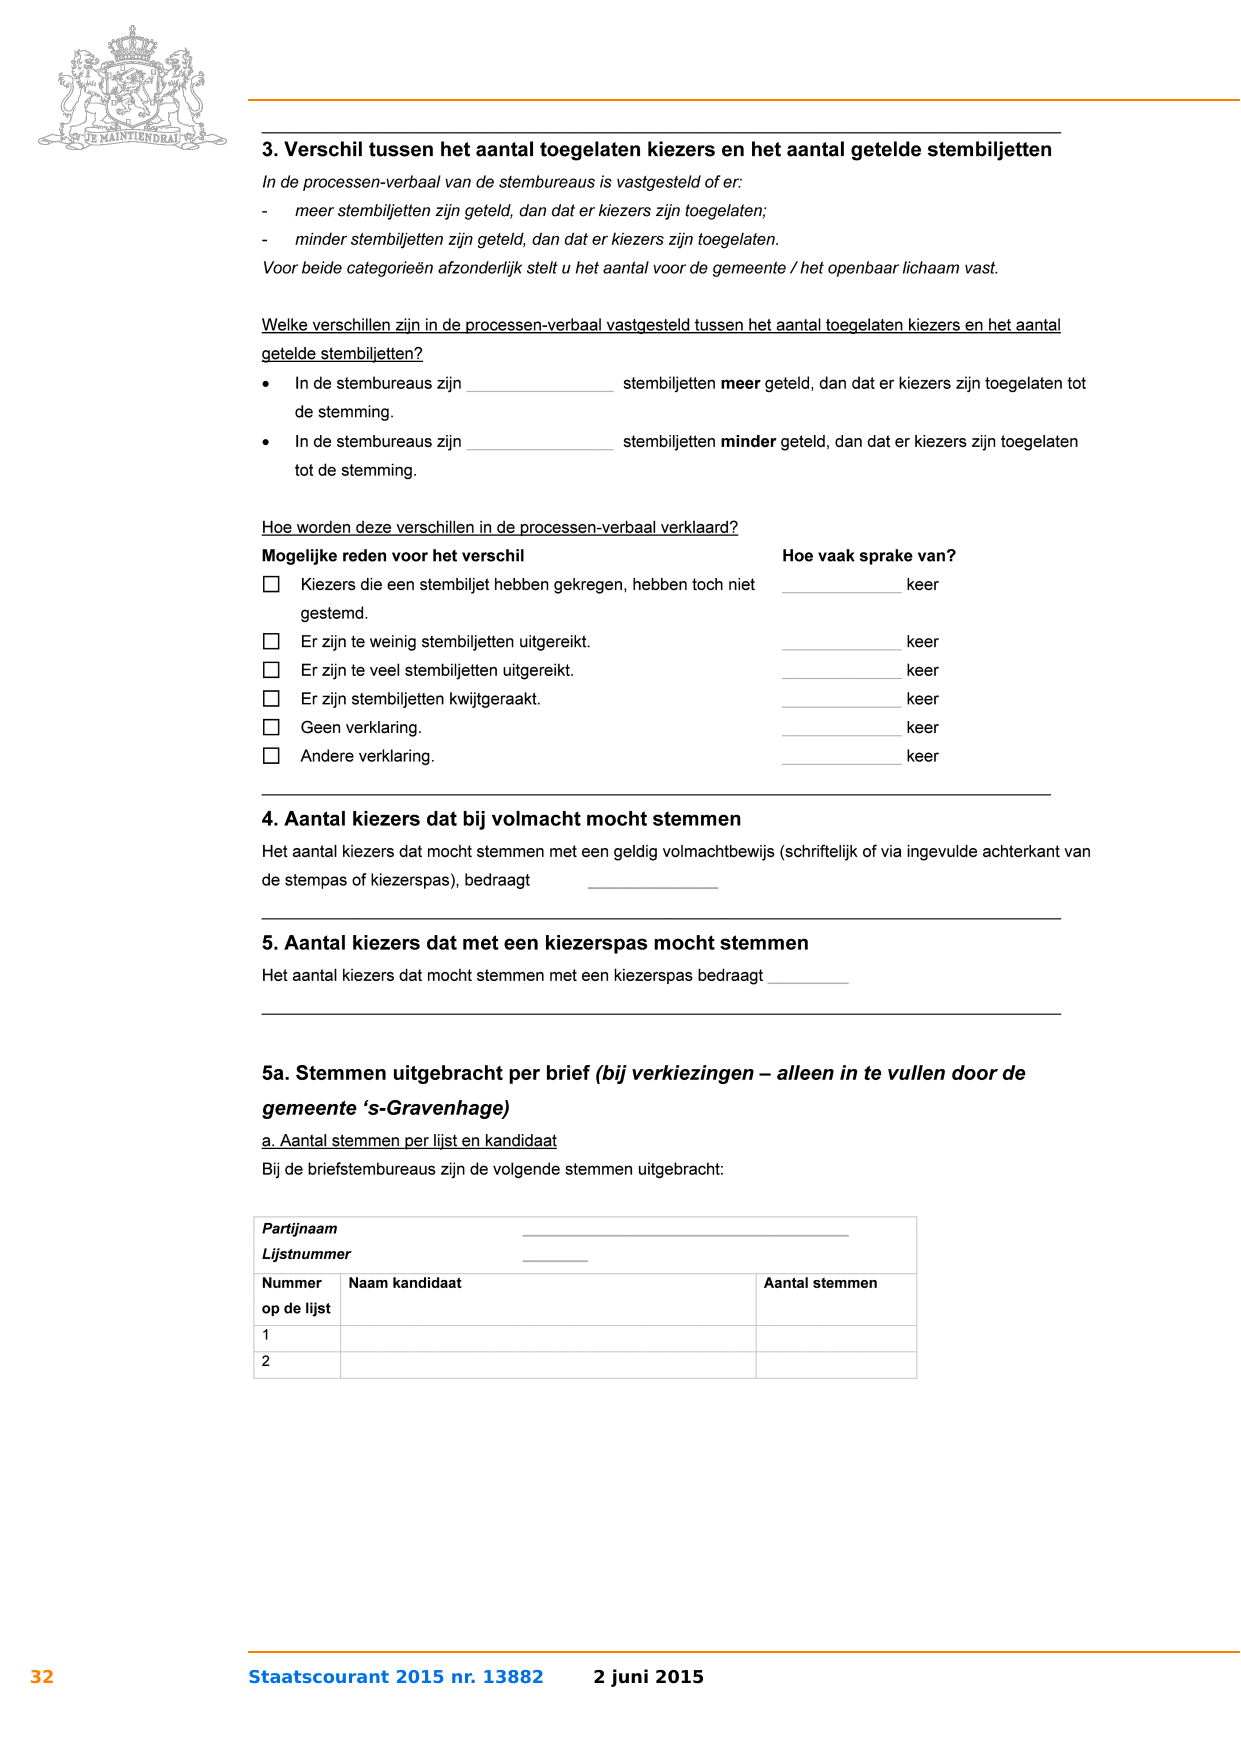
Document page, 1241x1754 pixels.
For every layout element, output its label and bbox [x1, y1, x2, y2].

picture [248, 130, 1134, 1382]
picture [38, 25, 227, 150]
